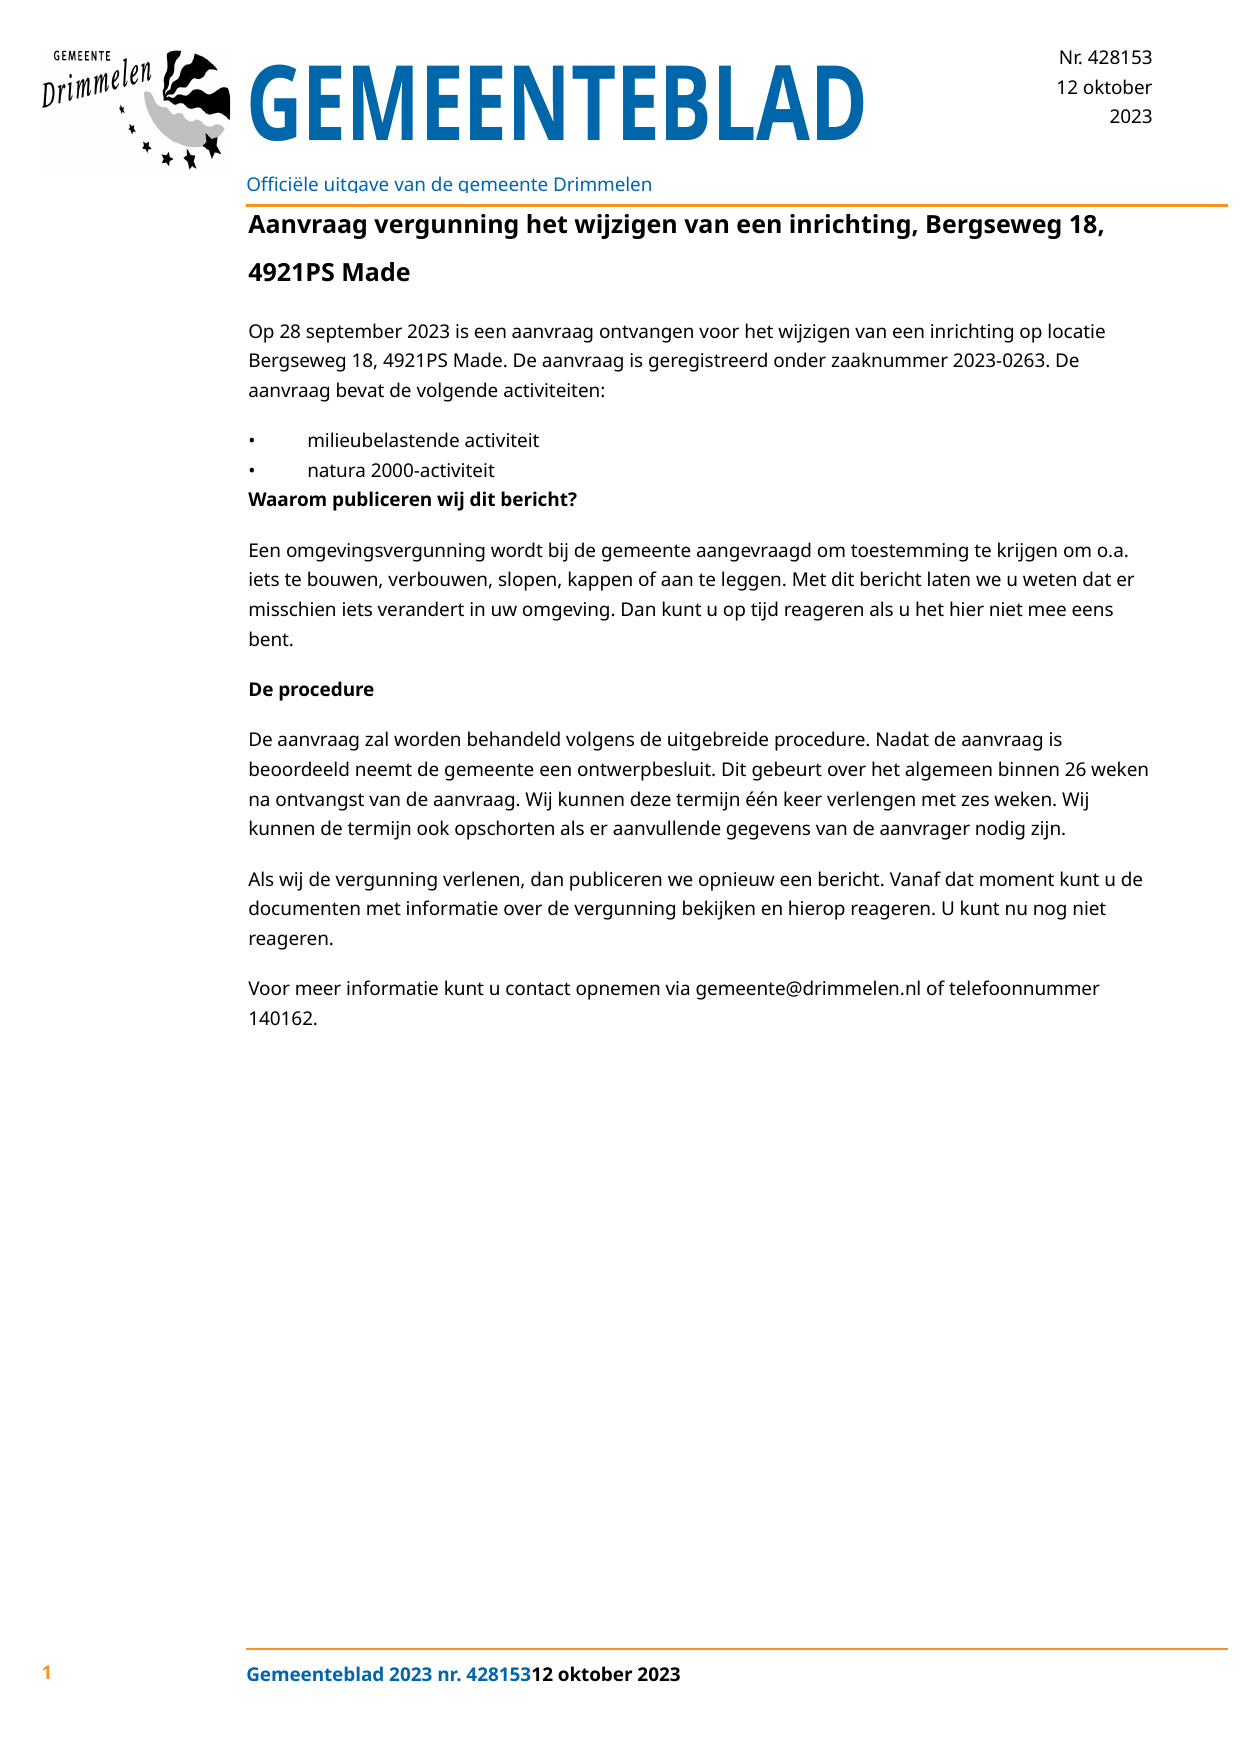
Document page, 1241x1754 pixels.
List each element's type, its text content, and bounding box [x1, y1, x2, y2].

list natura 2000-activiteit [248, 457, 1152, 483]
text De procedure [248, 676, 1152, 702]
text Een omgevingsvergunning wordt bij de gemeente aangevraagd om toestemming te krijgen om o.a. iets te bouwen, verbouwen, slopen, kappen of aan te leggen. Met dit bericht laten we u weten dat er misschien iets verandert in uw omgeving. Dan kunt u op tijd reageren als u het hier niet mee eens bent. [248, 537, 1152, 652]
text Aanvraag vergunning het wijzigen van een inrichting, Bergseweg 18, 4921PS Made [248, 207, 1152, 288]
text Als wij de vergunning verlenen, dan publiceren we opnieuw een bericht. Vanaf dat moment kunt u de documenten met informatie over de vergunning bekijken en hierop reageren. U kunt nu nog niet reageren. [248, 866, 1152, 951]
text De aanvraag zal worden behandeld volgens de uitgebreide procedure. Nadat de aanvraag is beoordeeld neemt de gemeente een ontwerpbesluit. Dit gebeurt over het algemeen binnen 26 weken na ontvangst van de aanvraag. Wij kunnen deze termijn één keer verlengen met zes weken. Wij kunnen de termijn ook opschorten als er aanvullende gegevens van de aanvrager nodig zijn. [248, 727, 1152, 841]
text Op 28 september 2023 is een aanvraag ontvangen voor het wijzigen van een inrichting op locatie Bergseweg 18, 4921PS Made. De aanvraag is geregistreerd onder zaaknummer 2023-0263. De aanvraag bevat de volgende activiteiten: [248, 318, 1152, 403]
list milieubelastende activiteit [248, 427, 1152, 453]
text Waarom publiceren wij dit bericht? [248, 487, 1152, 512]
picture [41, 47, 231, 172]
text Voor meer informatie kunt u contact opnemen via gemeente@drimmelen.nl of telefoonnummer 140162. [248, 975, 1152, 1031]
